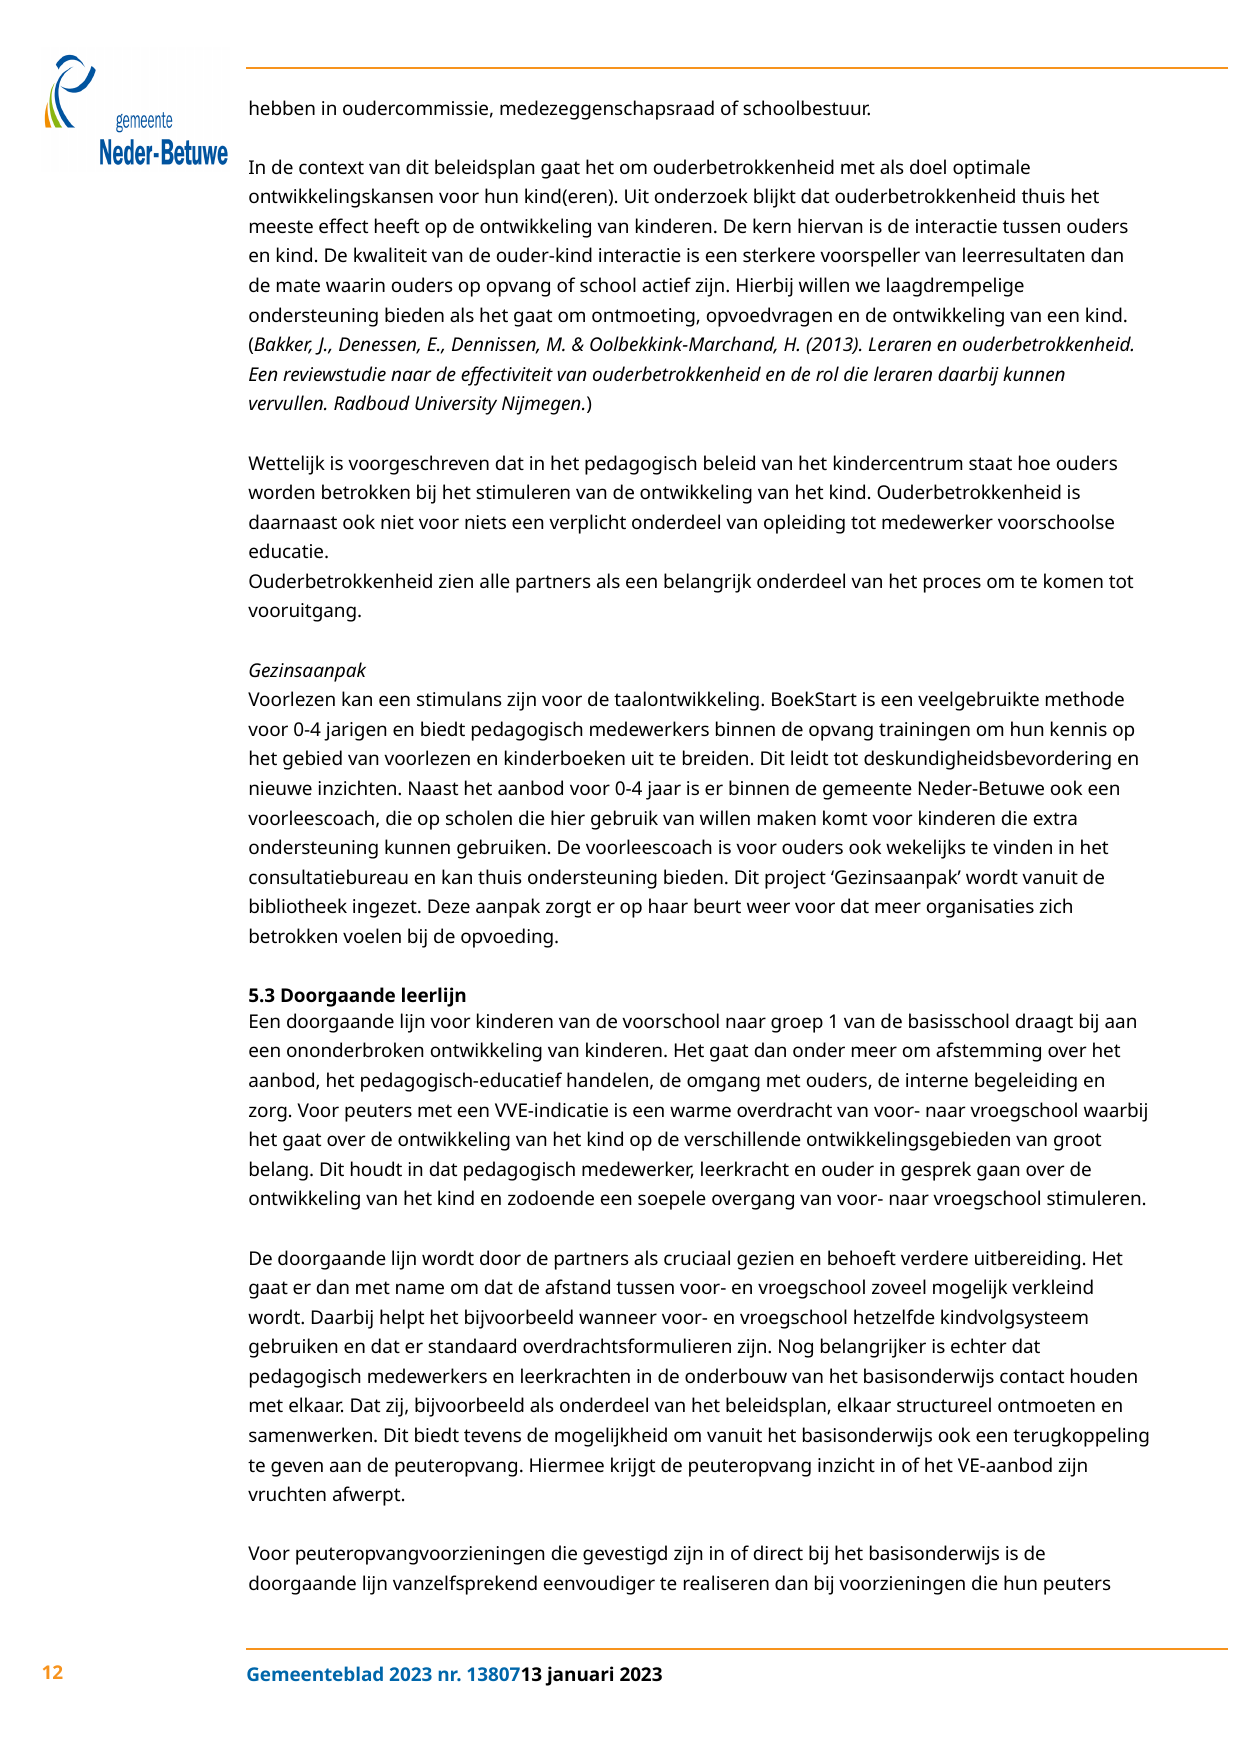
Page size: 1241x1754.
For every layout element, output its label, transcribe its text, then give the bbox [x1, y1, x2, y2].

text Voor peuteropvangvoorzieningen die gevestigd zijn in of direct bij het basisonderwijs is de doorgaande lijn vanzelfsprekend eenvoudiger te realiseren dan bij voorzieningen die hun peuters [248, 1541, 1152, 1596]
text Ouderbetrokkenheid zien alle partners als een belangrijk onderdeel van het proces om te komen tot vooruitgang. [248, 568, 1152, 623]
text 5.3 Doorgaande leerlijn [248, 982, 1152, 1008]
text In de context van dit beleidsplan gaat het om ouderbetrokkenheid met als doel optimale ontwikkelingskansen voor hun kind(eren). Uit onderzoek blijkt dat ouderbetrokkenheid thuis het meeste effect heeft op de ontwikkeling van kinderen. De kern hiervan is de interactie tussen ouders en kind. De kwaliteit van de ouder-kind interactie is een sterkere voorspeller van leerresultaten dan de mate waarin ouders op opvang of school actief zijn. Hierbij willen we laagdrempelige ondersteuning bieden als het gaat om ontmoeting, opvoedvragen en de ontwikkeling van een kind. (Bakker, J., Denessen, E., Dennissen, M. & Oolbekkink-Marchand, H. (2013). Leraren en ouderbetrokkenheid. Een reviewstudie naar de effectiviteit van ouderbetrokkenheid en de rol die leraren daarbij kunnen vervullen. Radboud University Nijmegen.) [248, 154, 1152, 416]
text hebben in oudercommissie, medezeggenschapsraad of schoolbestuur. [248, 95, 1152, 121]
text Wettelijk is voorgeschreven dat in het pedagogisch beleid van het kindercentrum staat hoe ouders worden betrokken bij het stimuleren van de ontwikkeling van het kind. Ouderbetrokkenheid is daarnaast ook niet voor niets een verplicht onderdeel van opleiding tot medewerker voorschoolse educatie. [248, 450, 1152, 564]
text Voorlezen kan een stimulans zijn voor de taalontwikkeling. BoekStart is een veelgebruikte methode voor 0-4 jarigen en biedt pedagogisch medewerkers binnen de opvang trainingen om hun kennis op het gebied van voorlezen en kinderboeken uit te breiden. Dit leidt tot deskundigheidsbevordering en nieuwe inzichten. Naast het aanbod voor 0-4 jaar is er binnen de gemeente Neder-Betuwe ook een voorleescoach, die op scholen die hier gebruik van willen maken komt voor kinderen die extra ondersteuning kunnen gebruiken. De voorleescoach is voor ouders ook wekelijks te vinden in het consultatiebureau en kan thuis ondersteuning bieden. Dit project ‘Gezinsaanpak’ wordt vanuit de bibliotheek ingezet. Deze aanpak zorgt er op haar beurt weer voor dat meer organisaties zich betrokken voelen bij de opvoeding. [248, 686, 1152, 949]
text Gezinsaanpak [248, 657, 1152, 683]
text Een doorgaande lijn voor kinderen van de voorschool naar groep 1 van de basisschool draagt bij aan een ononderbroken ontwikkeling van kinderen. Het gaat dan onder meer om afstemming over het aanbod, het pedagogisch-educatief handelen, de omgang met ouders, de interne begeleiding en zorg. Voor peuters met een VVE-indicatie is een warme overdracht van voor- naar vroegschool waarbij het gaat over de ontwikkeling van het kind op de verschillende ontwikkelingsgebieden van groot belang. Dit houdt in dat pedagogisch medewerker, leerkracht en ouder in gesprek gaan over de ontwikkeling van het kind en zodoende een soepele overgang van voor- naar vroegschool stimuleren. [248, 1008, 1152, 1211]
text De doorgaande lijn wordt door de partners als cruciaal gezien en behoeft verdere uitbereiding. Het gaat er dan met name om dat de afstand tussen voor- en vroegschool zoveel mogelijk verkleind wordt. Daarbij helpt het bijvoorbeeld wanneer voor- en vroegschool hetzelfde kindvolgsysteem gebruiken en dat er standaard overdrachtsformulieren zijn. Nog belangrijker is echter dat pedagogisch medewerkers en leerkrachten in de onderbouw van het basisonderwijs contact houden met elkaar. Dat zij, bijvoorbeeld als onderdeel van het beleidsplan, elkaar structureel ontmoeten en samenwerken. Dit biedt tevens de mogelijkheid om vanuit het basisonderwijs ook een terugkoppeling te geven aan de peuteropvang. Hiermee krijgt de peuteropvang inzicht in of het VE-aanbod zijn vruchten afwerpt. [248, 1245, 1152, 1507]
picture [41, 47, 231, 172]
